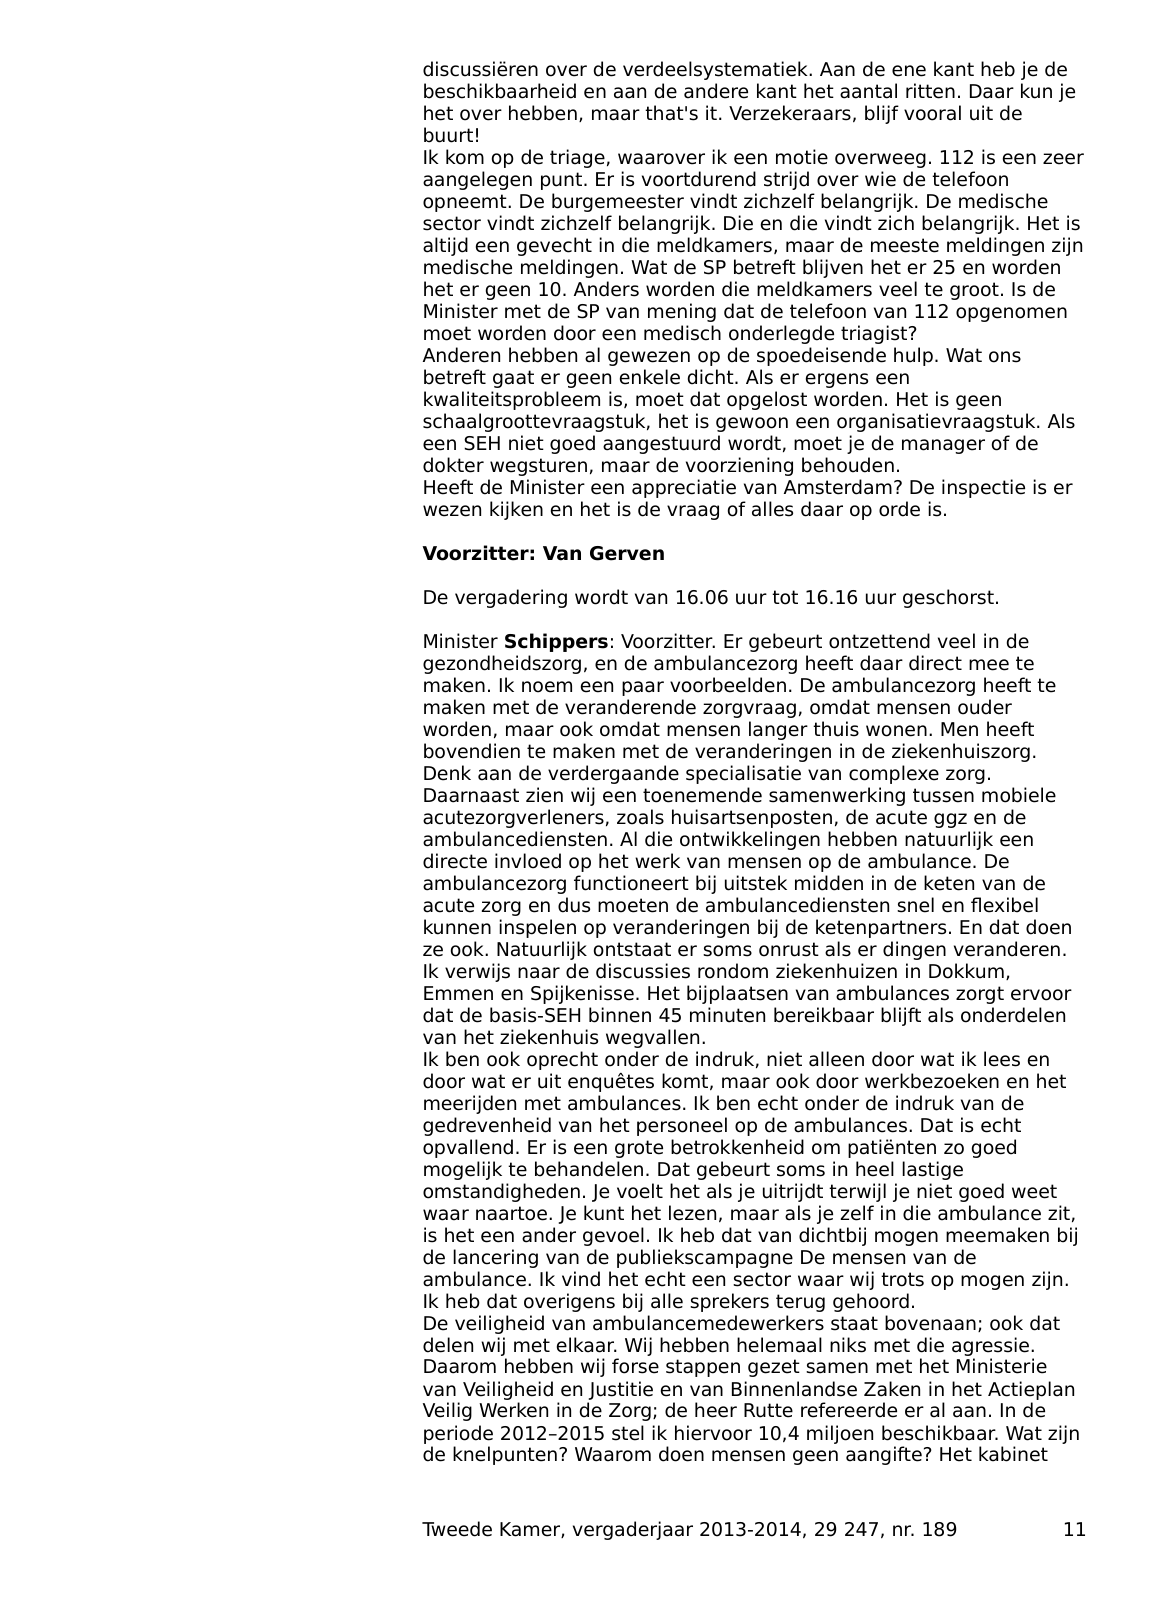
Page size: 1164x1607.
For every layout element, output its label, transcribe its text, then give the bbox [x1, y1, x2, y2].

text Minister Schippers: Voorzitter. Er gebeurt ontzettend veel in de gezondheidszorg, en de ambulancezorg heeft daar direct mee te maken. Ik noem een paar voorbeelden. De ambulancezorg heeft te maken met de veranderende zorgvraag, omdat mensen ouder worden, maar ook omdat mensen langer thuis wonen. Men heeft bovendien te maken met de veranderingen in de ziekenhuiszorg. Denk aan de verdergaande specialisatie van complexe zorg. Daarnaast zien wij een toenemende samenwerking tussen mobiele acutezorgverleners, zoals huisartsenposten, de acute ggz en de ambulancediensten. Al die ontwikkelingen hebben natuurlijk een directe invloed op het werk van mensen op de ambulance. De ambulancezorg functioneert bij uitstek midden in de keten van de acute zorg en dus moeten de ambulancediensten snel en flexibel kunnen inspelen op veranderingen bij de ketenpartners. En dat doen ze ook. Natuurlijk ontstaat er soms onrust als er dingen veranderen. Ik verwijs naar de discussies rondom ziekenhuizen in Dokkum, Emmen en Spijkenisse. Het bijplaatsen van ambulances zorgt ervoor dat de basis-SEH binnen 45 minuten bereikbaar blijft als onderdelen van het ziekenhuis wegvallen. [422, 631, 1087, 1049]
text Anderen hebben al gewezen op de spoedeisende hulp. Wat ons betreft gaat er geen enkele dicht. Als er ergens een kwaliteitsprobleem is, moet dat opgelost worden. Het is geen schaalgroottevraagstuk, het is gewoon een organisatievraagstuk. Als een SEH niet goed aangestuurd wordt, moet je de manager of de dokter wegsturen, maar de voorziening behouden. [422, 345, 1087, 477]
subtitle Voorzitter: Van Gerven [422, 543, 1087, 565]
text De veiligheid van ambulancemedewerkers staat bovenaan; ook dat delen wij met elkaar. Wij hebben helemaal niks met die agressie. Daarom hebben wij forse stappen gezet samen met het Ministerie van Veiligheid en Justitie en van Binnenlandse Zaken in het Actieplan Veilig Werken in de Zorg; de heer Rutte refereerde er al aan. In de periode 2012–2015 stel ik hiervoor 10,4 miljoen beschikbaar. Wat zijn de knelpunten? Waarom doen mensen geen aangifte? Het kabinet [422, 1312, 1087, 1466]
text discussiëren over de verdeelsystematiek. Aan de ene kant heb je de beschikbaarheid en aan de andere kant het aantal ritten. Daar kun je het over hebben, maar that's it. Verzekeraars, blijf vooral uit de buurt! [422, 59, 1087, 147]
text De vergadering wordt van 16.06 uur tot 16.16 uur geschorst. [422, 587, 1087, 609]
text Ik kom op de triage, waarover ik een motie overweeg. 112 is een zeer aangelegen punt. Er is voortdurend strijd over wie de telefoon opneemt. De burgemeester vindt zichzelf belangrijk. De medische sector vindt zichzelf belangrijk. Die en die vindt zich belangrijk. Het is altijd een gevecht in die meldkamers, maar de meeste meldingen zijn medische meldingen. Wat de SP betreft blijven het er 25 en worden het er geen 10. Anders worden die meldkamers veel te groot. Is de Minister met de SP van mening dat de telefoon van 112 opgenomen moet worden door een medisch onderlegde triagist? [422, 147, 1087, 345]
text Ik ben ook oprecht onder de indruk, niet alleen door wat ik lees en door wat er uit enquêtes komt, maar ook door werkbezoeken en het meerijden met ambulances. Ik ben echt onder de indruk van de gedrevenheid van het personeel op de ambulances. Dat is echt opvallend. Er is een grote betrokkenheid om patiënten zo goed mogelijk te behandelen. Dat gebeurt soms in heel lastige omstandigheden. Je voelt het als je uitrijdt terwijl je niet goed weet waar naartoe. Je kunt het lezen, maar als je zelf in die ambulance zit, is het een ander gevoel. Ik heb dat van dichtbij mogen meemaken bij de lancering van de publiekscampagne De mensen van de ambulance. Ik vind het echt een sector waar wij trots op mogen zijn. Ik heb dat overigens bij alle sprekers terug gehoord. [422, 1049, 1087, 1312]
text Heeft de Minister een appreciatie van Amsterdam? De inspectie is er wezen kijken en het is de vraag of alles daar op orde is. [422, 477, 1087, 521]
